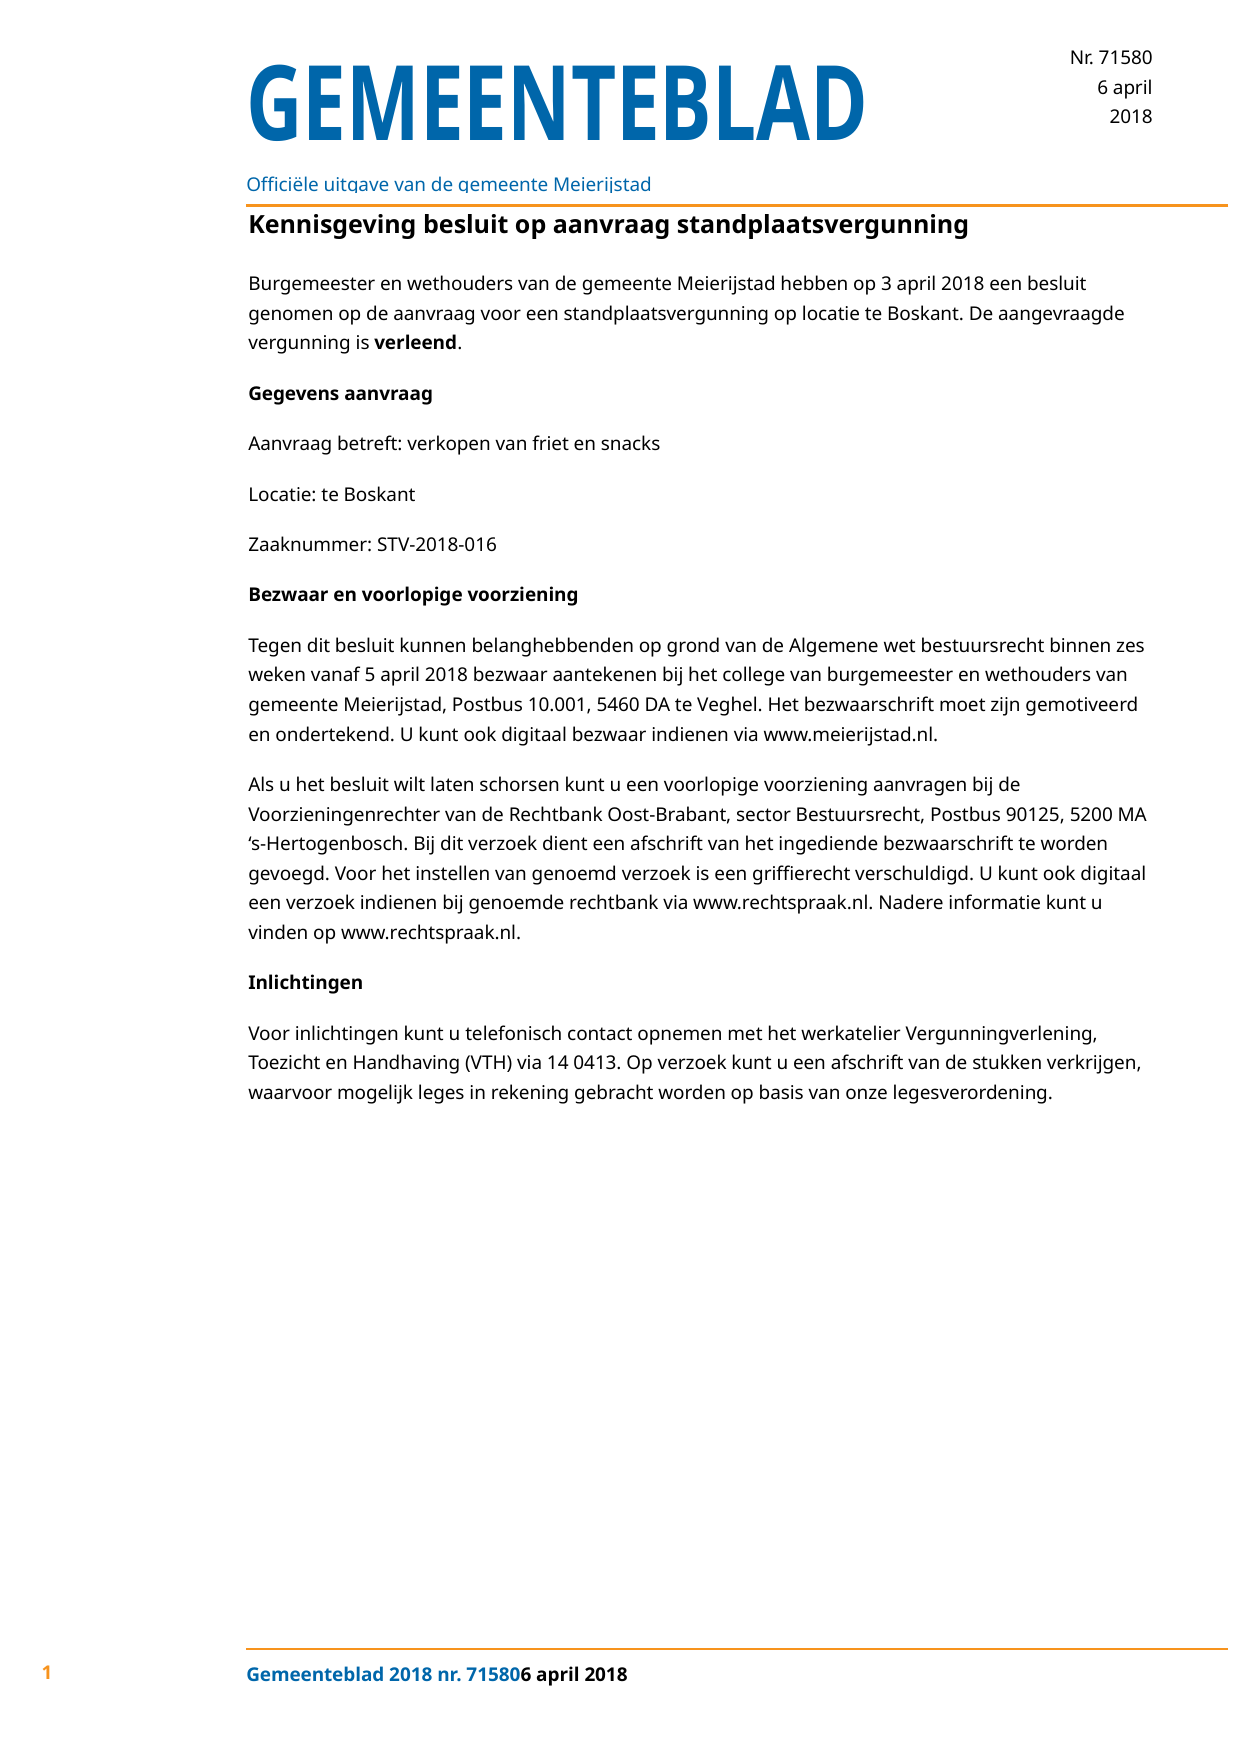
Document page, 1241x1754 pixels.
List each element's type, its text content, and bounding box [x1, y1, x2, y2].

text Locatie: te Boskant [248, 481, 1152, 506]
text Inlichtingen [248, 969, 1152, 995]
text Kennisgeving besluit op aanvraag standplaatsvergunning [248, 207, 1152, 241]
picture [41, 47, 231, 172]
text Zaaknummer: STV-2018-016 [248, 531, 1152, 557]
text Voor inlichtingen kunt u telefonisch contact opnemen met het werkatelier Vergunningverlening, Toezicht en Handhaving (VTH) via 14 0413. Op verzoek kunt u een afschrift van de stukken verkrijgen, waarvoor mogelijk leges in rekening gebracht worden op basis van onze legesverordening. [248, 1020, 1152, 1105]
text Bezwaar en voorlopige voorziening [248, 582, 1152, 607]
text Gegevens aanvraag [248, 380, 1152, 406]
text Tegen dit besluit kunnen belanghebbenden op grond van de Algemene wet bestuursrecht binnen zes weken vanaf 5 april 2018 bezwaar aantekenen bij het college van burgemeester en wethouders van gemeente Meierijstad, Postbus 10.001, 5460 DA te Veghel. Het bezwaarschrift moet zijn gemotiveerd en ondertekend. U kunt ook digitaal bezwaar indienen via www.meierijstad.nl. [248, 632, 1152, 746]
text Burgemeester en wethouders van de gemeente Meierijstad hebben op 3 april 2018 een besluit genomen op de aanvraag voor een standplaatsvergunning op locatie te Boskant. De aangevraagde vergunning is verleend. [248, 270, 1152, 355]
text Aanvraag betreft: verkopen van friet en snacks [248, 430, 1152, 456]
text Als u het besluit wilt laten schorsen kunt u een voorlopige voorziening aanvragen bij de Voorzieningenrechter van de Rechtbank Oost-Brabant, sector Bestuursrecht, Postbus 90125, 5200 MA ‘s-Hertogenbosch. Bij dit verzoek dient een afschrift van het ingediende bezwaarschrift te worden gevoegd. Voor het instellen van genoemd verzoek is een griffierecht verschuldigd. U kunt ook digitaal een verzoek indienen bij genoemde rechtbank via www.rechtspraak.nl. Nadere informatie kunt u vinden op www.rechtspraak.nl. [248, 771, 1152, 945]
